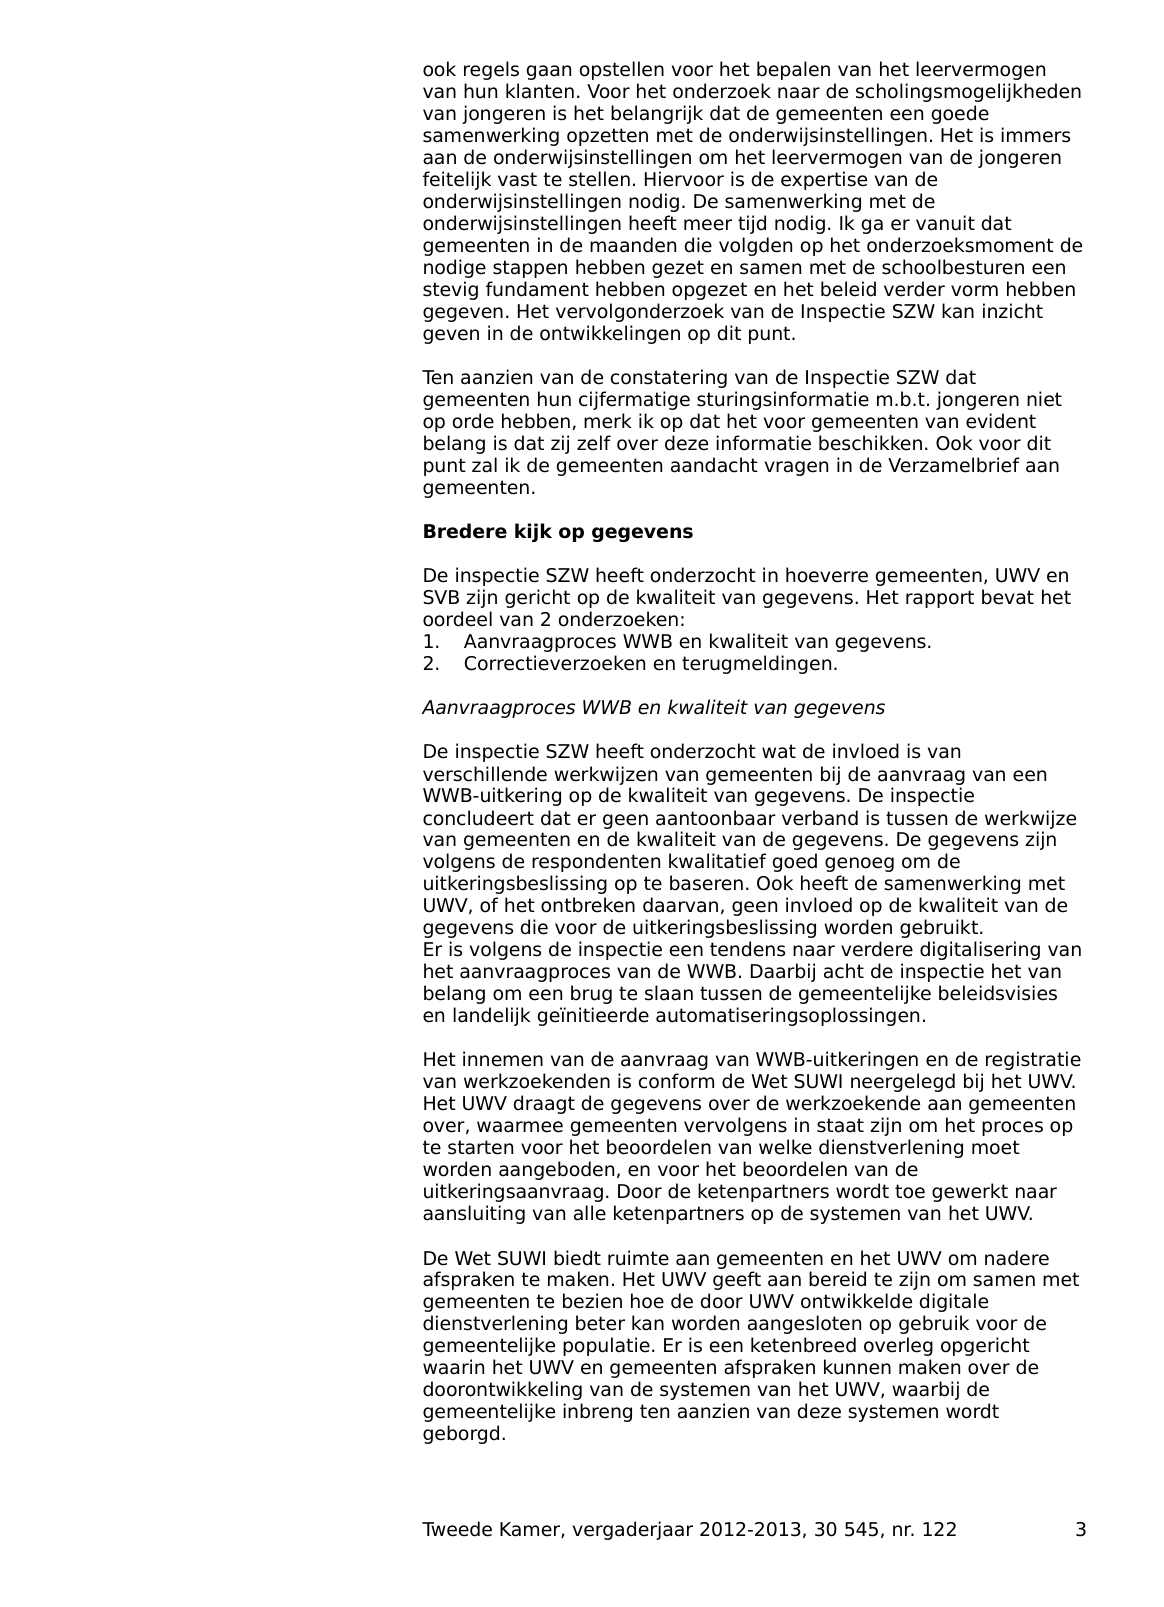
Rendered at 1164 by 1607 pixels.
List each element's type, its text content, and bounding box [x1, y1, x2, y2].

text De inspectie SZW heeft onderzocht wat de invloed is van verschillende werkwijzen van gemeenten bij de aanvraag van een WWB-uitkering op de kwaliteit van gegevens. De inspectie concludeert dat er geen aantoonbaar verband is tussen de werkwijze van gemeenten en de kwaliteit van de gegevens. De gegevens zijn volgens de respondenten kwalitatief goed genoeg om de uitkeringsbeslissing op te baseren. Ook heeft de samenwerking met UWV, of het ontbreken daarvan, geen invloed op de kwaliteit van de gegevens die voor de uitkeringsbeslissing worden gebruikt. [422, 741, 1087, 939]
text De inspectie SZW heeft onderzocht in hoeverre gemeenten, UWV en SVB zijn gericht op de kwaliteit van gegevens. Het rapport bevat het oordeel van 2 onderzoeken: [422, 565, 1087, 631]
subtitle Aanvraagproces WWB en kwaliteit van gegevens [422, 697, 1087, 719]
text Er is volgens de inspectie een tendens naar verdere digitalisering van het aanvraagproces van de WWB. Daarbij acht de inspectie het van belang om een brug te slaan tussen de gemeentelijke beleidsvisies en landelijk geïnitieerde automatiseringsoplossingen. [422, 939, 1087, 1027]
text 1. Aanvraagproces WWB en kwaliteit van gegevens. [422, 631, 1087, 653]
text 2. Correctieverzoeken en terugmeldingen. [422, 653, 1087, 675]
text ook regels gaan opstellen voor het bepalen van het leervermogen van hun klanten. Voor het onderzoek naar de scholingsmogelijkheden van jongeren is het belangrijk dat de gemeenten een goede samenwerking opzetten met de onderwijsinstellingen. Het is immers aan de onderwijsinstellingen om het leervermogen van de jongeren feitelijk vast te stellen. Hiervoor is de expertise van de onderwijsinstellingen nodig. De samenwerking met de onderwijsinstellingen heeft meer tijd nodig. Ik ga er vanuit dat gemeenten in de maanden die volgden op het onderzoeksmoment de nodige stappen hebben gezet en samen met de schoolbesturen een stevig fundament hebben opgezet en het beleid verder vorm hebben gegeven. Het vervolgonderzoek van de Inspectie SZW kan inzicht geven in de ontwikkelingen op dit punt. [422, 59, 1087, 345]
text De Wet SUWI biedt ruimte aan gemeenten en het UWV om nadere afspraken te maken. Het UWV geeft aan bereid te zijn om samen met gemeenten te bezien hoe de door UWV ontwikkelde digitale dienstverlening beter kan worden aangesloten op gebruik voor de gemeentelijke populatie. Er is een ketenbreed overleg opgericht waarin het UWV en gemeenten afspraken kunnen maken over de doorontwikkeling van de systemen van het UWV, waarbij de gemeentelijke inbreng ten aanzien van deze systemen wordt geborgd. [422, 1247, 1087, 1445]
subtitle Bredere kijk op gegevens [422, 521, 1087, 543]
text Het innemen van de aanvraag van WWB-uitkeringen en de registratie van werkzoekenden is conform de Wet SUWI neergelegd bij het UWV. Het UWV draagt de gegevens over de werkzoekende aan gemeenten over, waarmee gemeenten vervolgens in staat zijn om het proces op te starten voor het beoordelen van welke dienstverlening moet worden aangeboden, en voor het beoordelen van de uitkeringsaanvraag. Door de ketenpartners wordt toe gewerkt naar aansluiting van alle ketenpartners op de systemen van het UWV. [422, 1049, 1087, 1225]
text Ten aanzien van de constatering van de Inspectie SZW dat gemeenten hun cijfermatige sturingsinformatie m.b.t. jongeren niet op orde hebben, merk ik op dat het voor gemeenten van evident belang is dat zij zelf over deze informatie beschikken. Ook voor dit punt zal ik de gemeenten aandacht vragen in de Verzamelbrief aan gemeenten. [422, 367, 1087, 499]
